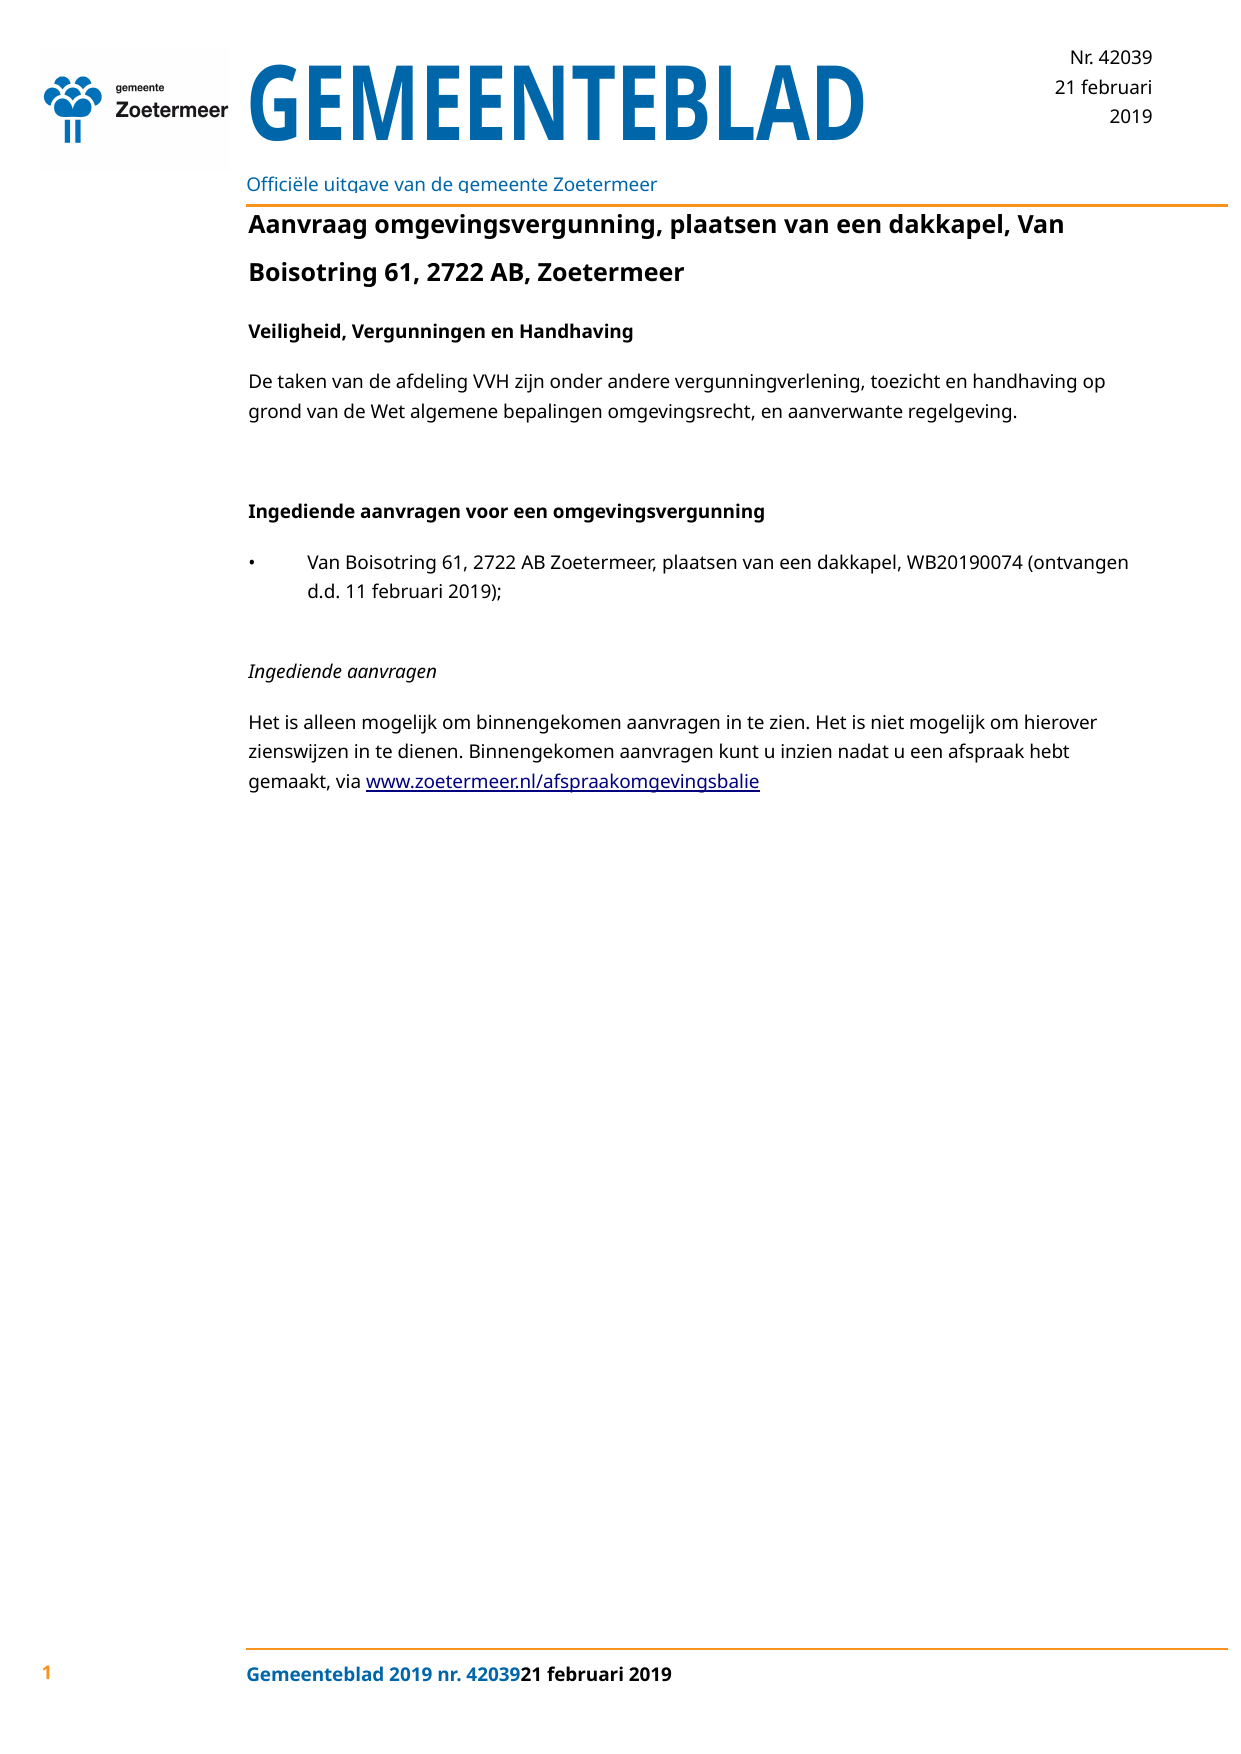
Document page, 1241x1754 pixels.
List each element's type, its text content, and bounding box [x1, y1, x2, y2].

list Van Boisotring 61, 2722 AB Zoetermeer, plaatsen van een dakkapel, WB20190074 (ontvangen d.d. 11 februari 2019); [248, 549, 1152, 604]
text Ingediende aanvragen [248, 659, 1152, 684]
picture [41, 47, 231, 172]
text Veiligheid, Vergunningen en Handhaving [248, 318, 1152, 344]
text De taken van de afdeling VVH zijn onder andere vergunningverlening, toezicht en handhaving op grond van de Wet algemene bepalingen omgevingsrecht, en aanverwante regelgeving. [248, 368, 1152, 424]
text Aanvraag omgevingsvergunning, plaatsen van een dakkapel, Van Boisotring 61, 2722 AB, Zoetermeer [248, 207, 1152, 288]
text Het is alleen mogelijk om binnengekomen aanvragen in te zien. Het is niet mogelijk om hierover zienswijzen in te dienen. Binnengekomen aanvragen kunt u inzien nadat u een afspraak hebt gemaakt, via www.zoetermeer.nl/afspraakomgevingsbalie [248, 709, 1152, 794]
text Ingediende aanvragen voor een omgevingsvergunning [248, 499, 1152, 524]
